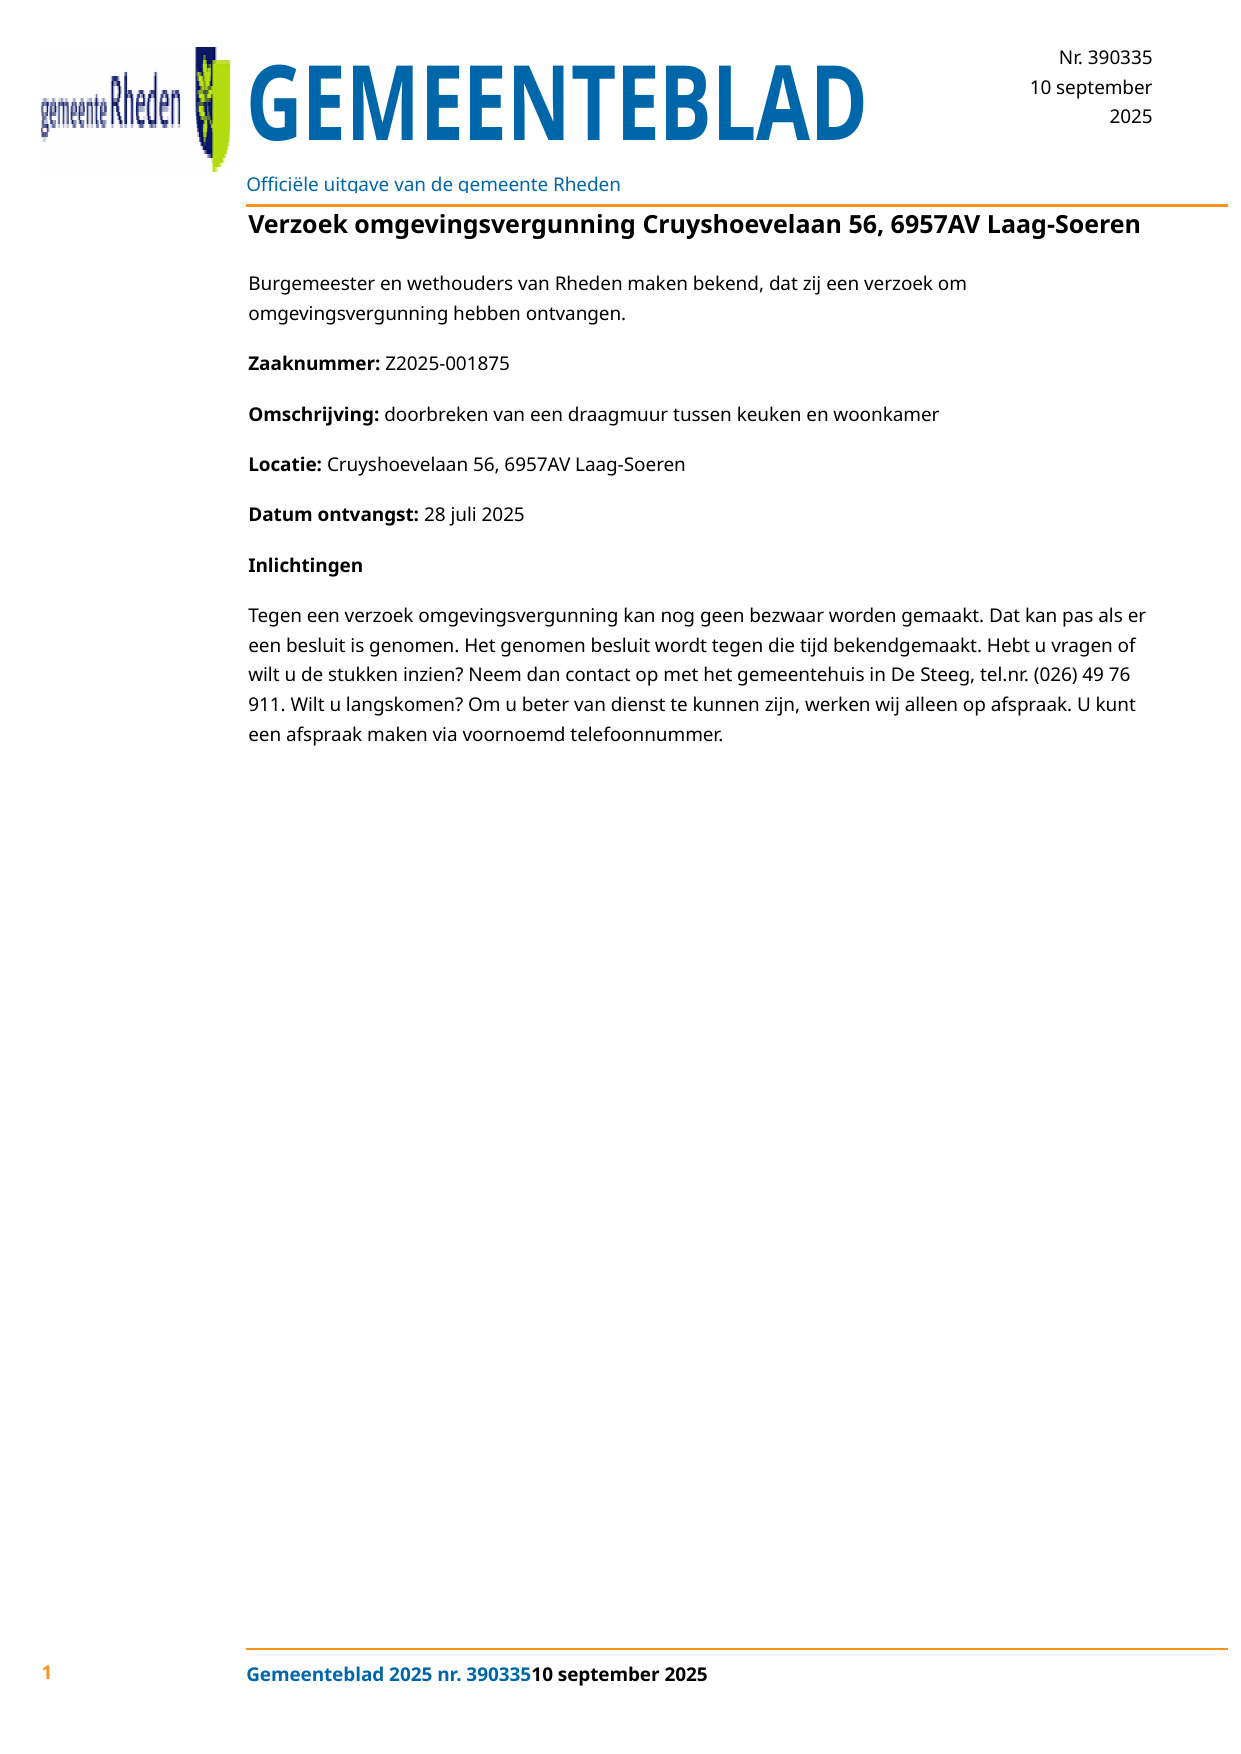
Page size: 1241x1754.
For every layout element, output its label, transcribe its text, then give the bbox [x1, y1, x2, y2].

text Datum ontvangst: 28 juli 2025 [248, 502, 1152, 527]
text Verzoek omgevingsvergunning Cruyshoevelaan 56, 6957AV Laag-Soeren [248, 207, 1152, 241]
picture [41, 47, 231, 172]
text Omschrijving: doorbreken van een draagmuur tussen keuken en woonkamer [248, 401, 1152, 426]
text Inlichtingen [248, 552, 1152, 578]
text Locatie: Cruyshoevelaan 56, 6957AV Laag-Soeren [248, 451, 1152, 477]
text Zaaknummer: Z2025-001875 [248, 350, 1152, 376]
text Tegen een verzoek omgevingsvergunning kan nog geen bezwaar worden gemaakt. Dat kan pas als er een besluit is genomen. Het genomen besluit wordt tegen die tijd bekendgemaakt. Hebt u vragen of wilt u de stukken inzien? Neem dan contact op met het gemeentehuis in De Steeg, tel.nr. (026) 49 76 911. Wilt u langskomen? Om u beter van dienst te kunnen zijn, werken wij alleen op afspraak. U kunt een afspraak maken via voornoemd telefoonnummer. [248, 602, 1152, 746]
text Burgemeester en wethouders van Rheden maken bekend, dat zij een verzoek om omgevingsvergunning hebben ontvangen. [248, 270, 1152, 326]
